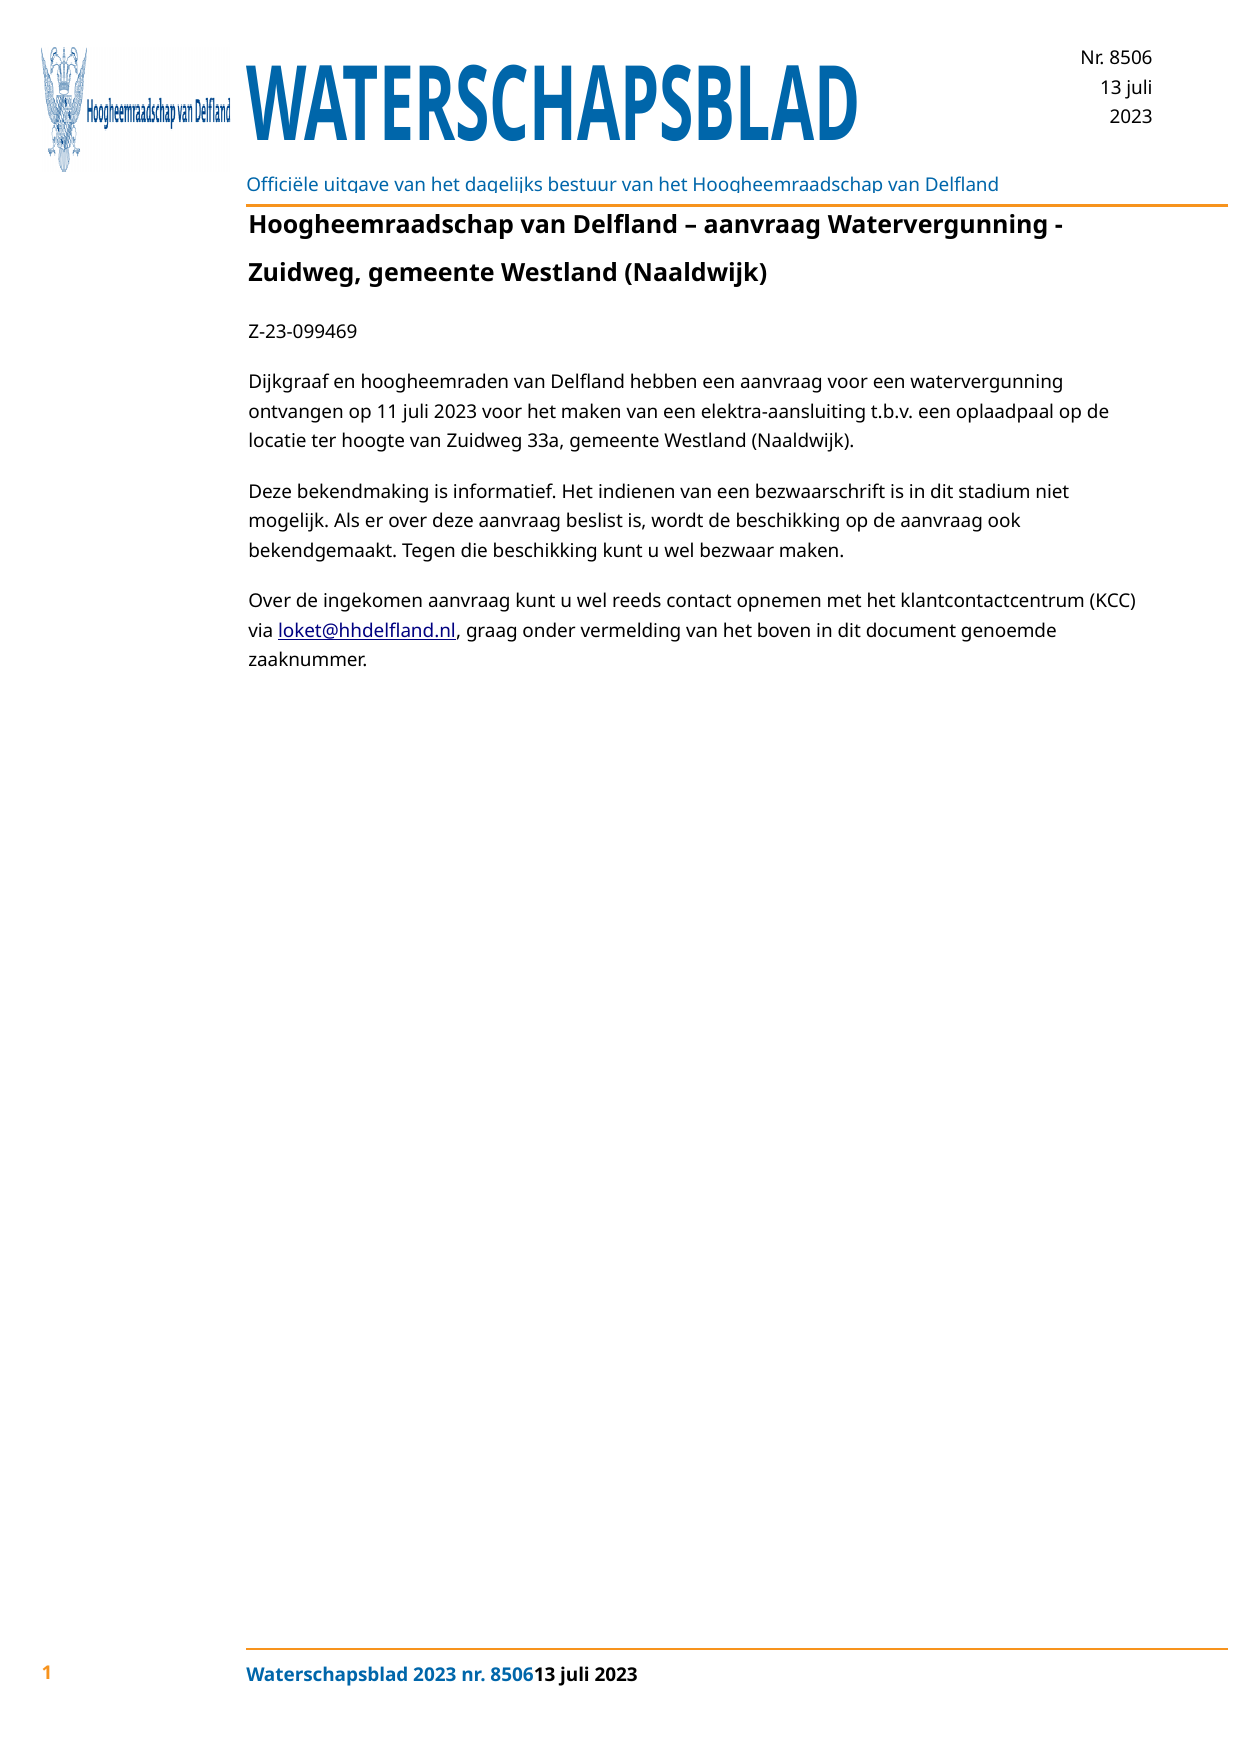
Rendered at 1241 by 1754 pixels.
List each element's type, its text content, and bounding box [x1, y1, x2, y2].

picture [41, 47, 231, 172]
text Dijkgraaf en hoogheemraden van Delfland hebben een aanvraag voor een watervergunning ontvangen op 11 juli 2023 voor het maken van een elektra-aansluiting t.b.v. een oplaadpaal op de locatie ter hoogte van Zuidweg 33a, gemeente Westland (Naaldwijk). [248, 368, 1152, 453]
text Hoogheemraadschap van Delfland – aanvraag Watervergunning - Zuidweg, gemeente Westland (Naaldwijk) [248, 207, 1152, 288]
text Over de ingekomen aanvraag kunt u wel reeds contact opnemen met het klantcontactcentrum (KCC) via loket@hhdelfland.nl, graag onder vermelding van het boven in dit document genoemde zaaknummer. [248, 587, 1152, 672]
text Deze bekendmaking is informatief. Het indienen van een bezwaarschrift is in dit stadium niet mogelijk. Als er over deze aanvraag beslist is, wordt de beschikking op de aanvraag ook bekendgemaakt. Tegen die beschikking kunt u wel bezwaar maken. [248, 478, 1152, 563]
text Z-23-099469 [248, 318, 1152, 344]
